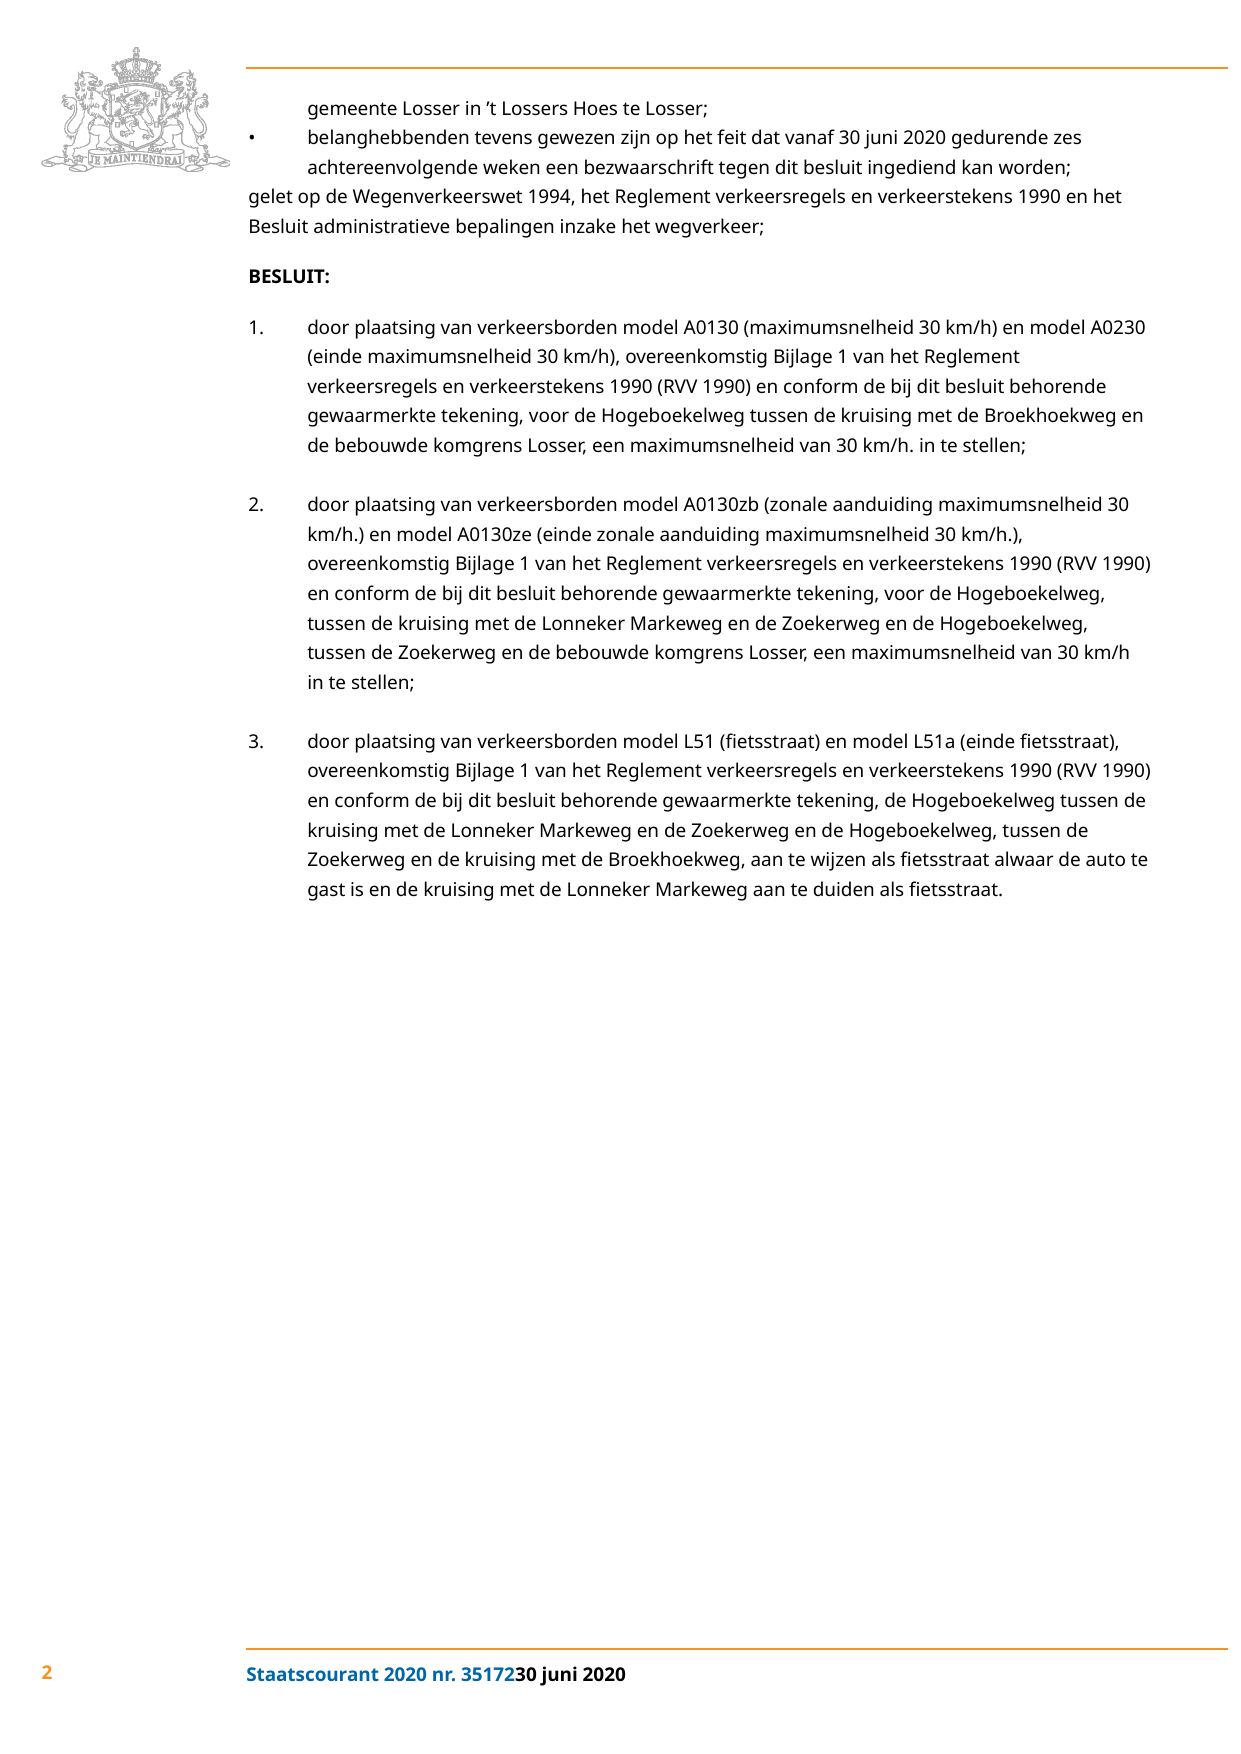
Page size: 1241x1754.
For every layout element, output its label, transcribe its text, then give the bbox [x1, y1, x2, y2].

list gemeente Losser in ’t Lossers Hoes te Losser; [248, 95, 1152, 121]
text gelet op de Wegenverkeerswet 1994, het Reglement verkeersregels en verkeerstekens 1990 en het Besluit administratieve bepalingen inzake het wegverkeer; [248, 183, 1152, 239]
list door plaatsing van verkeersborden model A0130 (maximumsnelheid 30 km/h) en model A0230 (einde maximumsnelheid 30 km/h), overeenkomstig Bijlage 1 van het Reglement verkeersregels en verkeerstekens 1990 (RVV 1990) en conform de bij dit besluit behorende gewaarmerkte tekening, voor de Hogeboekelweg tussen de kruising met de Broekhoekweg en de bebouwde komgrens Losser, een maximumsnelheid van 30 km/h. in te stellen; [248, 314, 1152, 458]
list belanghebbenden tevens gewezen zijn op het feit dat vanaf 30 juni 2020 gedurende zes achtereenvolgende weken een bezwaarschrift tegen dit besluit ingediend kan worden; [248, 124, 1152, 180]
text BESLUIT: [248, 263, 1152, 289]
list door plaatsing van verkeersborden model L51 (fietsstraat) en model L51a (einde fietsstraat), overeenkomstig Bijlage 1 van het Reglement verkeersregels en verkeerstekens 1990 (RVV 1990) en conform de bij dit besluit behorende gewaarmerkte tekening, de Hogeboekelweg tussen de kruising met de Lonneker Markeweg en de Zoekerweg en de Hogeboekelweg, tussen de Zoekerweg en de kruising met de Broekhoekweg, aan te wijzen als fietsstraat alwaar de auto te gast is en de kruising met de Lonneker Markeweg aan te duiden als fietsstraat. [248, 728, 1152, 902]
list door plaatsing van verkeersborden model A0130zb (zonale aanduiding maximumsnelheid 30 km/h.) en model A0130ze (einde zonale aanduiding maximumsnelheid 30 km/h.), overeenkomstig Bijlage 1 van het Reglement verkeersregels en verkeerstekens 1990 (RVV 1990) en conform de bij dit besluit behorende gewaarmerkte tekening, voor de Hogeboekelweg, tussen de kruising met de Lonneker Markeweg en de Zoekerweg en de Hogeboekelweg, tussen de Zoekerweg en de bebouwde komgrens Losser, een maximumsnelheid van 30 km/h in te stellen; [248, 491, 1152, 695]
picture [41, 47, 231, 172]
